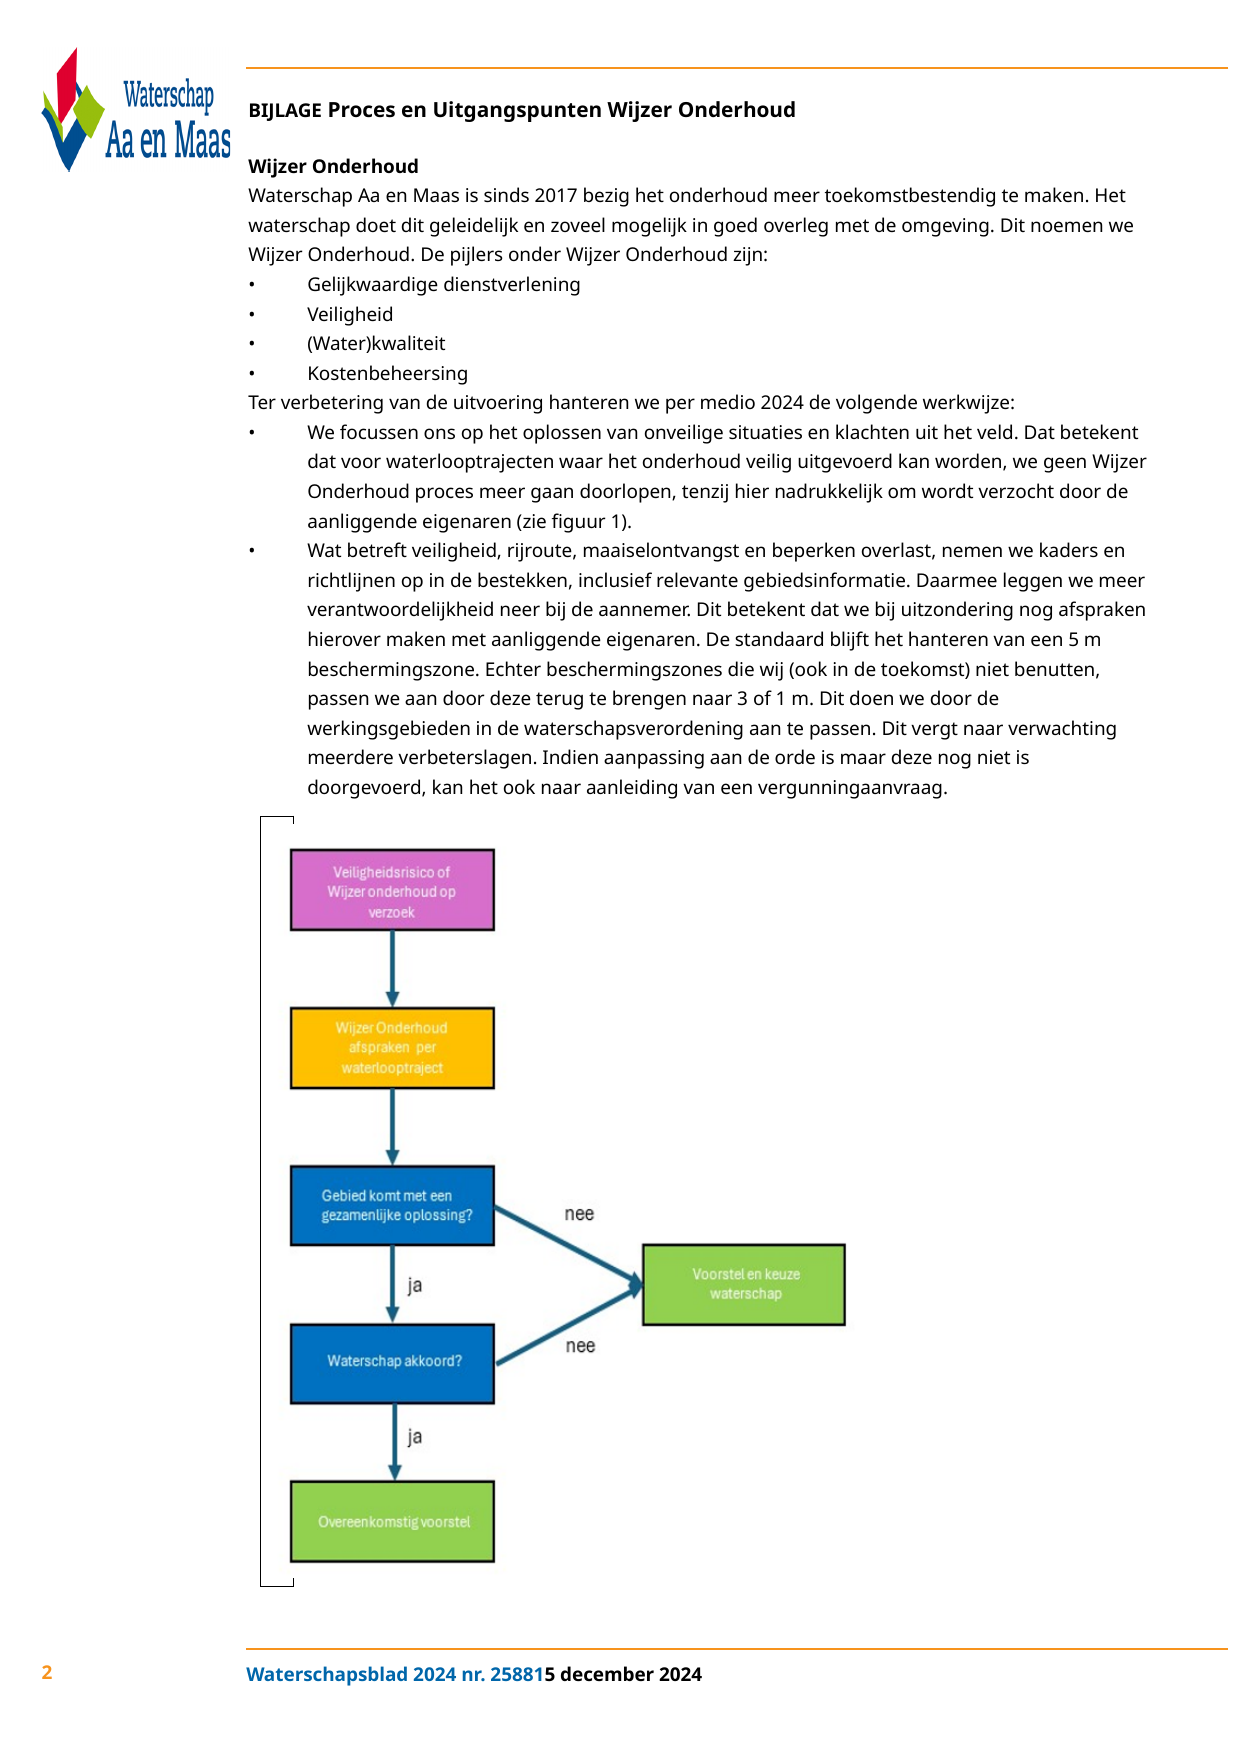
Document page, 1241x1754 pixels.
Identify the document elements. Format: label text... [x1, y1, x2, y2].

list We focussen ons op het oplossen van onveilige situaties en klachten uit het veld. Dat betekent dat voor waterlooptrajecten waar het onderhoud veilig uitgevoerd kan worden, we geen Wijzer Onderhoud proces meer gaan doorlopen, tenzij hier nadrukkelijk om wordt verzocht door de aanliggende eigenaren (zie figuur 1). [248, 419, 1152, 534]
list Kostenbeheersing [248, 360, 1152, 386]
text Ter verbetering van de uitvoering hanteren we per medio 2024 de volgende werkwijze: [248, 389, 1152, 415]
list Veiligheid [248, 301, 1152, 327]
picture [268, 824, 860, 1578]
list Wat betreft veiligheid, rijroute, maaiselontvangst en beperken overlast, nemen we kaders en richtlijnen op in de bestekken, inclusief relevante gebiedsinformatie. Daarmee leggen we meer verantwoordelijkheid neer bij de aannemer. Dit betekent dat we bij uitzondering nog afspraken hierover maken met aanliggende eigenaren. De standaard blijft het hanteren van een 5 m beschermingszone. Echter beschermingszones die wij (ook in de toekomst) niet benutten, passen we aan door deze terug te brengen naar 3 of 1 m. Dit doen we door de werkingsgebieden in de waterschapsverordening aan te passen. Dit vergt naar verwachting meerdere verbeterslagen. Indien aanpassing aan de orde is maar deze nog niet is doorgevoerd, kan het ook naar aanleiding van een vergunningaanvraag. [248, 537, 1152, 800]
text Waterschap Aa en Maas is sinds 2017 bezig het onderhoud meer toekomstbestendig te maken. Het waterschap doet dit geleidelijk en zoveel mogelijk in goed overleg met de omgeving. Dit noemen we Wijzer Onderhoud. De pijlers onder Wijzer Onderhoud zijn: [248, 182, 1152, 267]
text Wijzer Onderhoud [248, 153, 1152, 179]
list (Water)kwaliteit [248, 330, 1152, 356]
picture [41, 47, 231, 172]
text BIJLAGE Proces en Uitgangspunten Wijzer Onderhoud [248, 95, 1152, 123]
list Gelijkwaardige dienstverlening [248, 271, 1152, 297]
